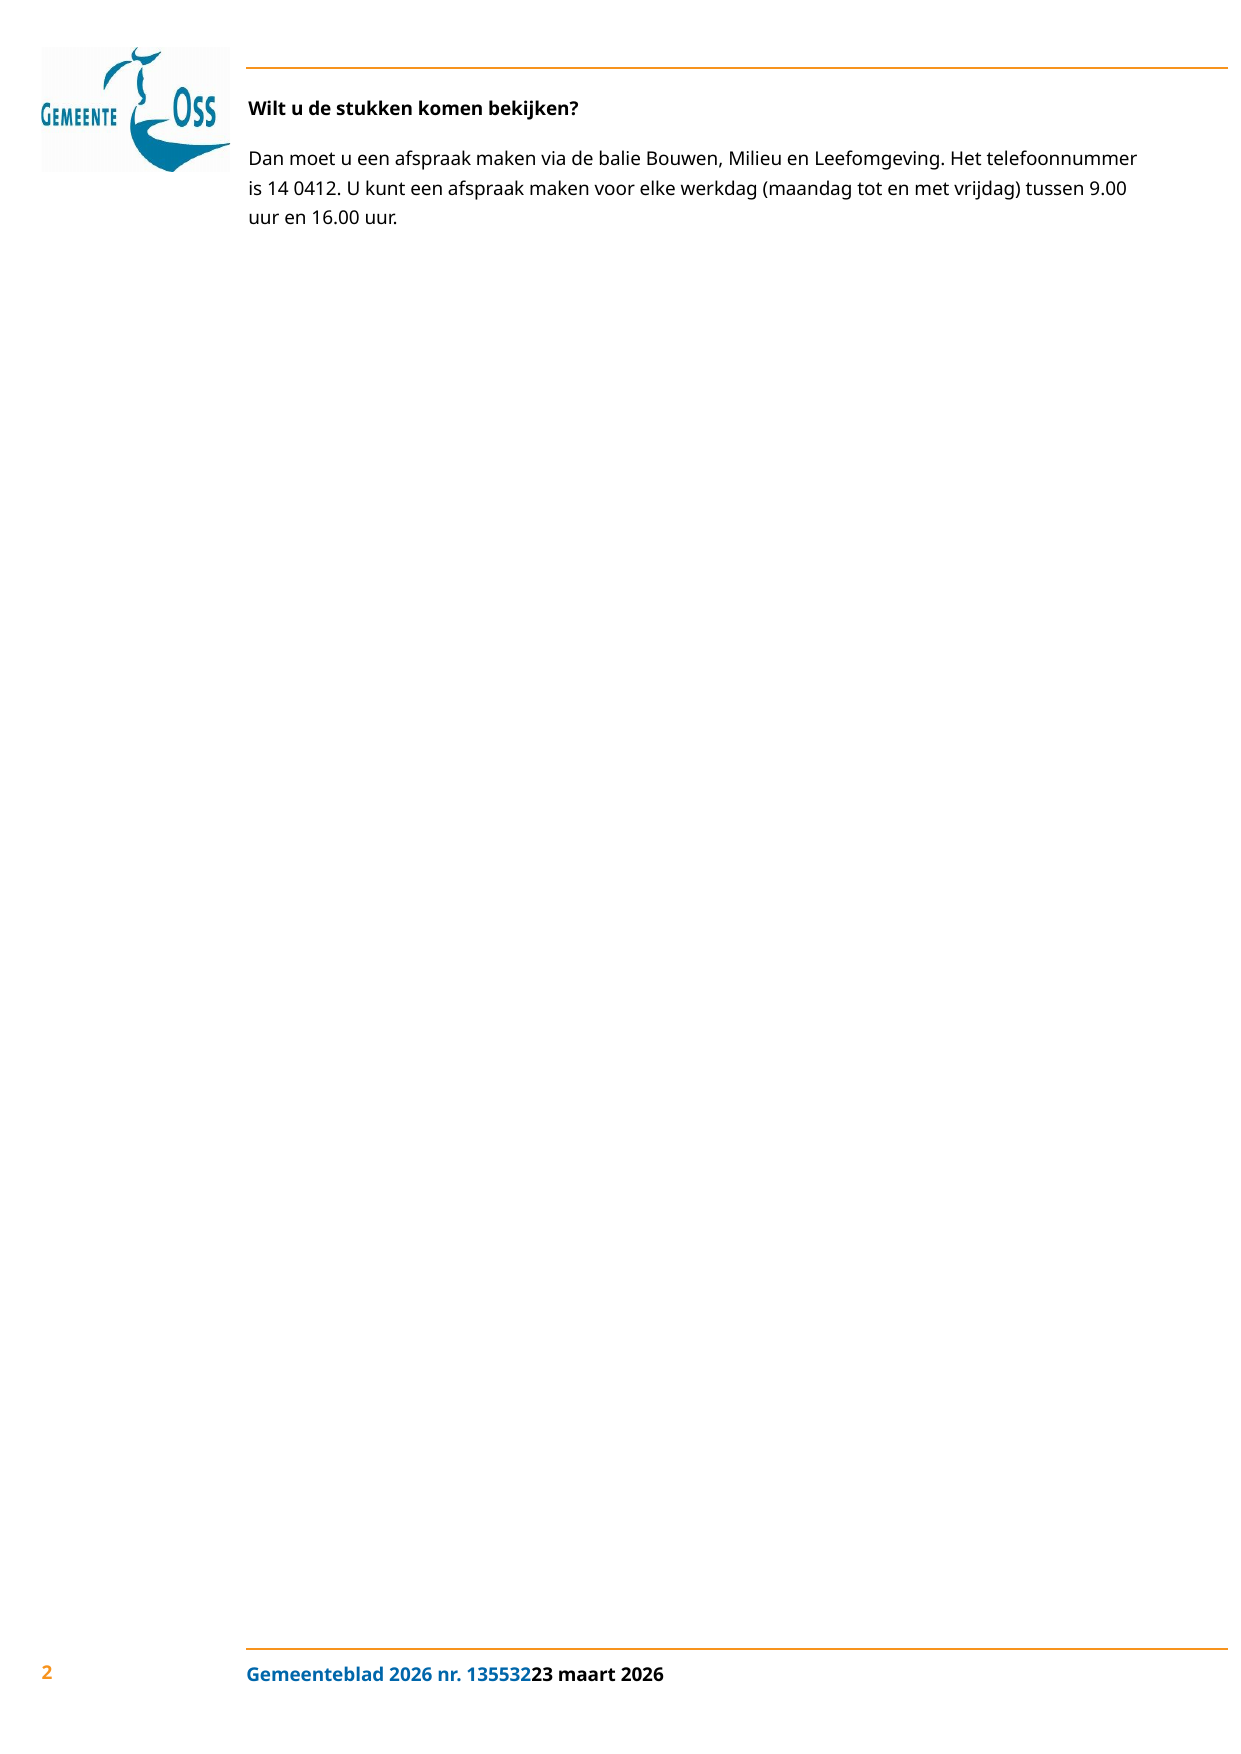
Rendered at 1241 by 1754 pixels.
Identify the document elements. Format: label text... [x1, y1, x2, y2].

text Wilt u de stukken komen bekijken? [248, 95, 1152, 121]
picture [41, 47, 231, 172]
text Dan moet u een afspraak maken via de balie Bouwen, Milieu en Leefomgeving. Het telefoonnummer is 14 0412. U kunt een afspraak maken voor elke werkdag (maandag tot en met vrijdag) tussen 9.00 uur en 16.00 uur. [248, 145, 1152, 230]
